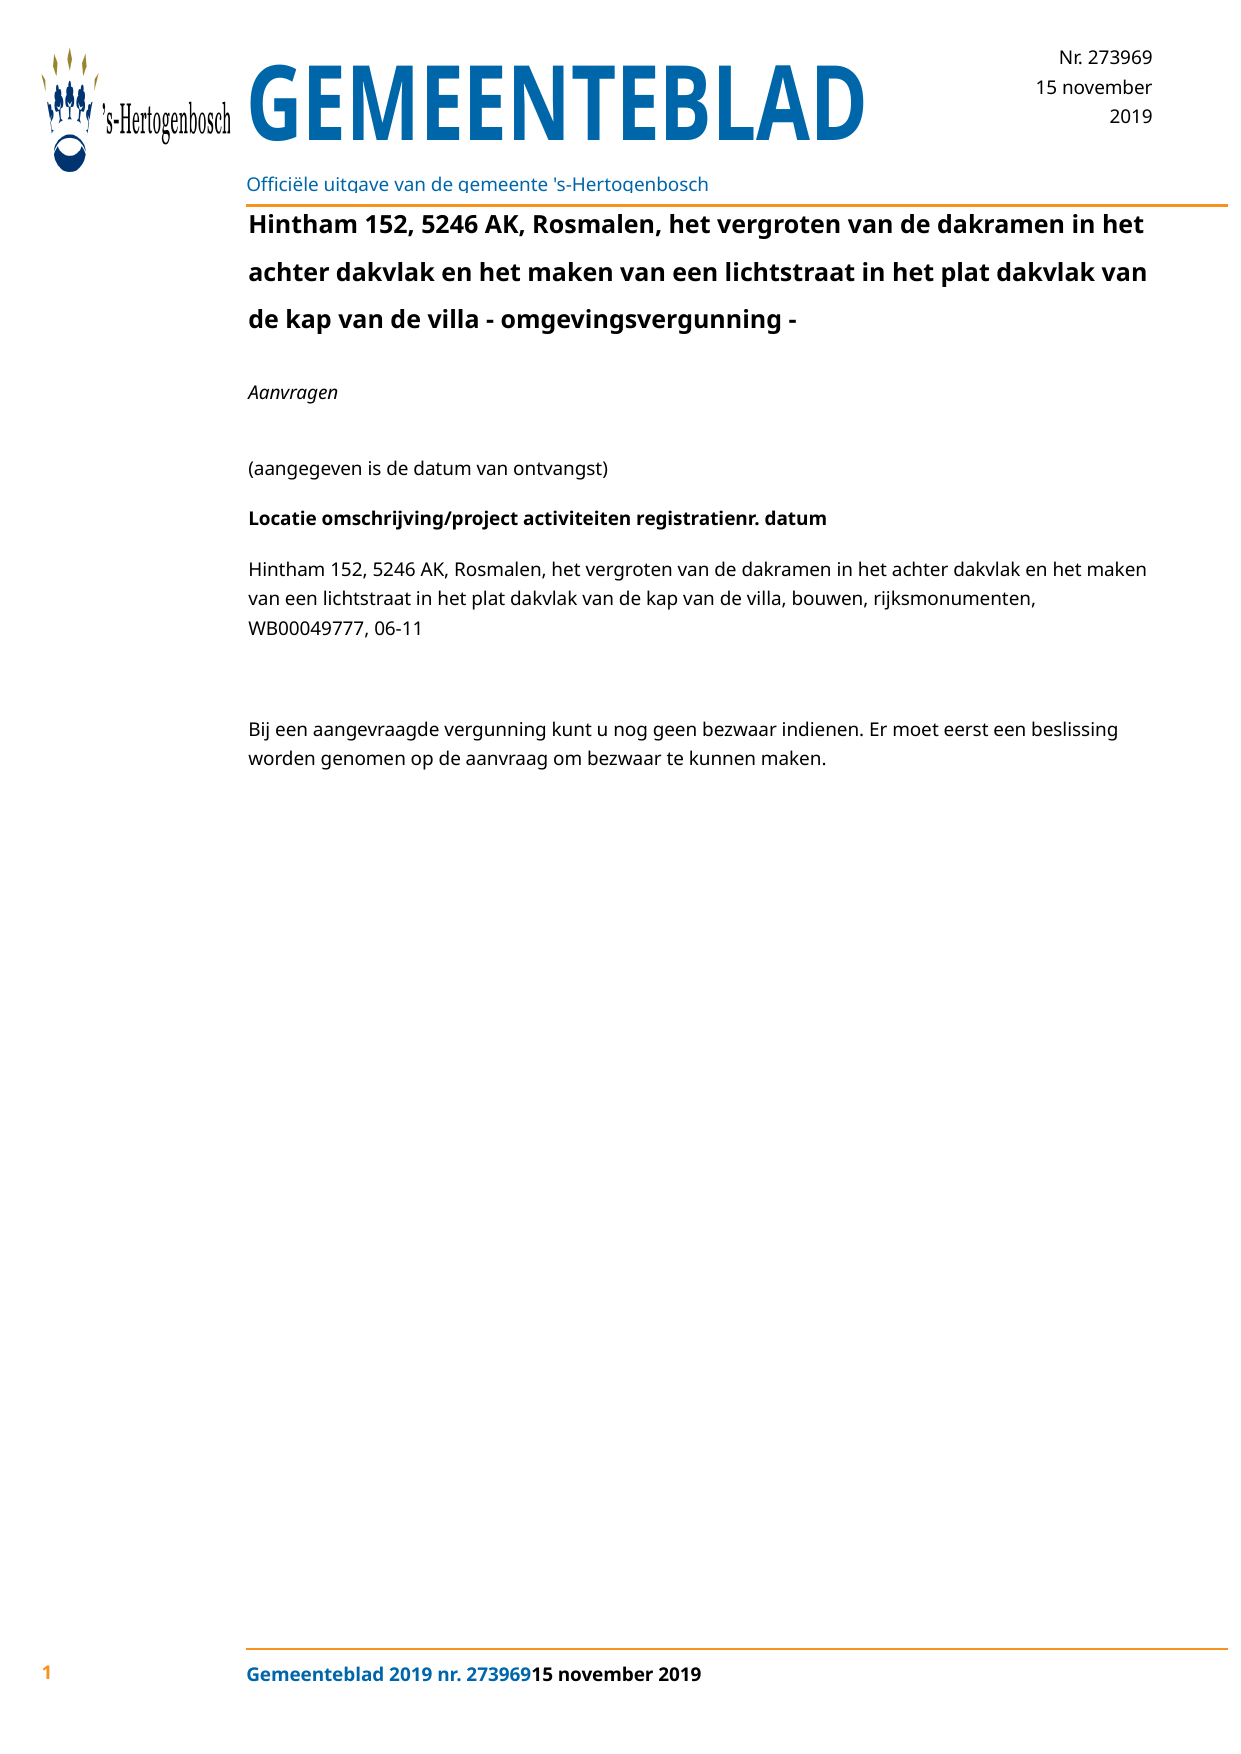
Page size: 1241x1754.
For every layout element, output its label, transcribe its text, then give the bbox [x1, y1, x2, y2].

text (aangegeven is de datum van ontvangst) [248, 455, 1152, 481]
text Bij een aangevraagde vergunning kunt u nog geen bezwaar indienen. Er moet eerst een beslissing worden genomen op de aanvraag om bezwaar te kunnen maken. [248, 716, 1152, 771]
text Locatie omschrijving/project activiteiten registratienr. datum [248, 506, 1152, 531]
text Aanvragen [248, 379, 1152, 405]
picture [41, 47, 231, 172]
text Hintham 152, 5246 AK, Rosmalen, het vergroten van de dakramen in het achter dakvlak en het maken van een lichtstraat in het plat dakvlak van de kap van de villa - omgevingsvergunning - [248, 207, 1152, 336]
text Hintham 152, 5246 AK, Rosmalen, het vergroten van de dakramen in het achter dakvlak en het maken van een lichtstraat in het plat dakvlak van de kap van de villa, bouwen, rijksmonumenten, WB00049777, 06-11 [248, 556, 1152, 641]
